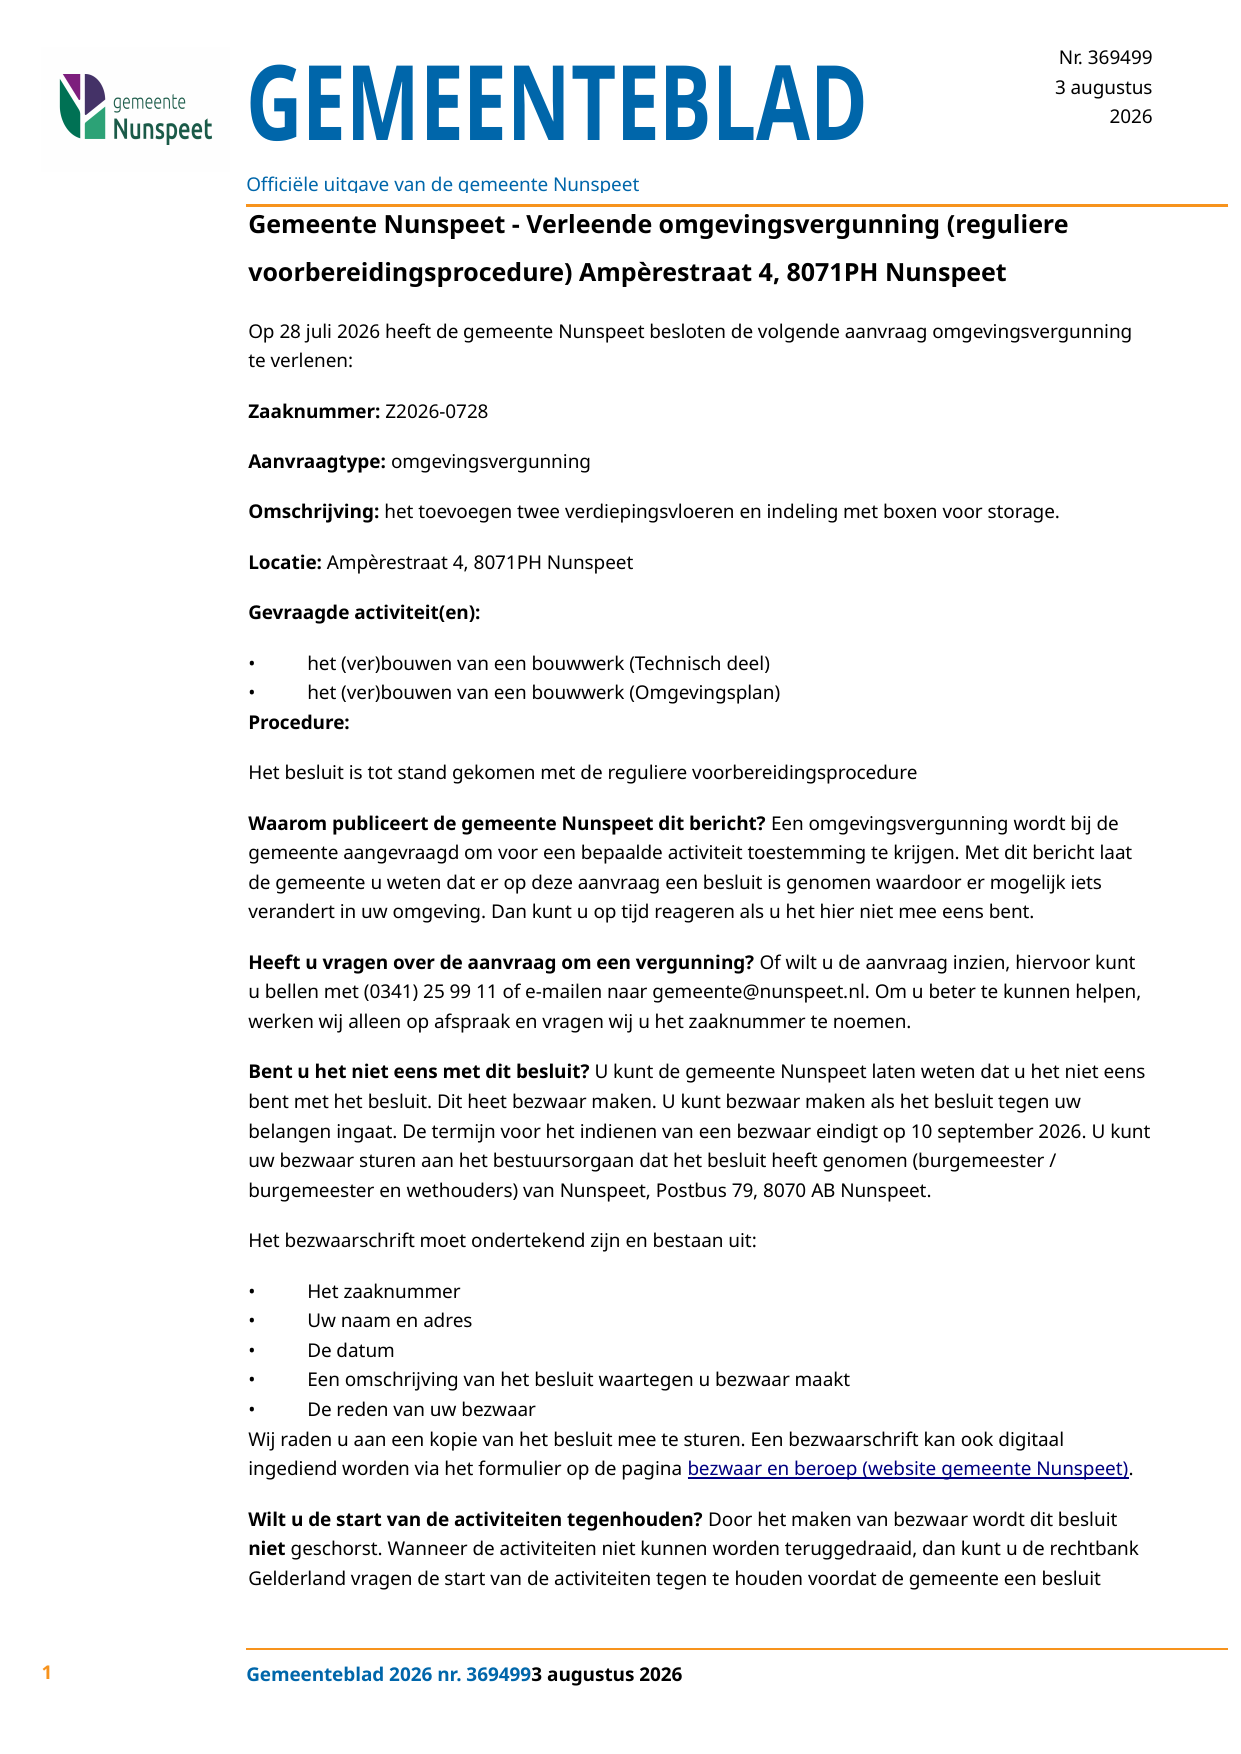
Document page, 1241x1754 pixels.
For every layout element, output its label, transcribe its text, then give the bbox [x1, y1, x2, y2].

text Bent u het niet eens met dit besluit? U kunt de gemeente Nunspeet laten weten dat u het niet eens bent met het besluit. Dit heet bezwaar maken. U kunt bezwaar maken als het besluit tegen uw belangen ingaat. De termijn voor het indienen van een bezwaar eindigt op 10 september 2026. U kunt uw bezwaar sturen aan het bestuursorgaan dat het besluit heeft genomen (burgemeester / burgemeester en wethouders) van Nunspeet, Postbus 79, 8070 AB Nunspeet. [248, 1059, 1152, 1203]
list Het zaaknummer [248, 1278, 1152, 1304]
text Het besluit is tot stand gekomen met de reguliere voorbereidingsprocedure [248, 759, 1152, 785]
text Op 28 juli 2026 heeft de gemeente Nunspeet besloten de volgende aanvraag omgevingsvergunning te verlenen: [248, 318, 1152, 373]
list De datum [248, 1337, 1152, 1363]
list het (ver)bouwen van een bouwwerk (Technisch deel) [248, 650, 1152, 676]
text Wilt u de start van de activiteiten tegenhouden? Door het maken van bezwaar wordt dit besluit niet geschorst. Wanneer de activiteiten niet kunnen worden teruggedraaid, dan kunt u de rechtbank Gelderland vragen de start van de activiteiten tegen te houden voordat de gemeente een besluit [248, 1506, 1152, 1591]
list het (ver)bouwen van een bouwwerk (Omgevingsplan) [248, 679, 1152, 705]
text Aanvraagtype: omgevingsvergunning [248, 448, 1152, 474]
text Locatie: Ampèrestraat 4, 8071PH Nunspeet [248, 549, 1152, 575]
text Het bezwaarschrift moet ondertekend zijn en bestaan uit: [248, 1227, 1152, 1253]
list De reden van uw bezwaar [248, 1396, 1152, 1422]
list Een omschrijving van het besluit waartegen u bezwaar maakt [248, 1367, 1152, 1392]
text Wij raden u aan een kopie van het besluit mee te sturen. Een bezwaarschrift kan ook digitaal ingediend worden via het formulier op de pagina bezwaar en beroep (website gemeente Nunspeet). [248, 1426, 1152, 1481]
text Heeft u vragen over de aanvraag om een vergunning? Of wilt u de aanvraag inzien, hiervoor kunt u bellen met (0341) 25 99 11 of e-mailen naar gemeente@nunspeet.nl. Om u beter te kunnen helpen, werken wij alleen op afspraak en vragen wij u het zaaknummer te noemen. [248, 949, 1152, 1034]
picture [41, 47, 231, 172]
list Uw naam en adres [248, 1307, 1152, 1333]
text Gemeente Nunspeet - Verleende omgevingsvergunning (reguliere voorbereidingsprocedure) Ampèrestraat 4, 8071PH Nunspeet [248, 207, 1152, 288]
text Waarom publiceert de gemeente Nunspeet dit bericht? Een omgevingsvergunning wordt bij de gemeente aangevraagd om voor een bepaalde activiteit toestemming te krijgen. Met dit bericht laat de gemeente u weten dat er op deze aanvraag een besluit is genomen waardoor er mogelijk iets verandert in uw omgeving. Dan kunt u op tijd reageren als u het hier niet mee eens bent. [248, 810, 1152, 924]
text Gevraagde activiteit(en): [248, 599, 1152, 625]
text Procedure: [248, 709, 1152, 735]
text Omschrijving: het toevoegen twee verdiepingsvloeren en indeling met boxen voor storage. [248, 499, 1152, 524]
text Zaaknummer: Z2026-0728 [248, 398, 1152, 424]
